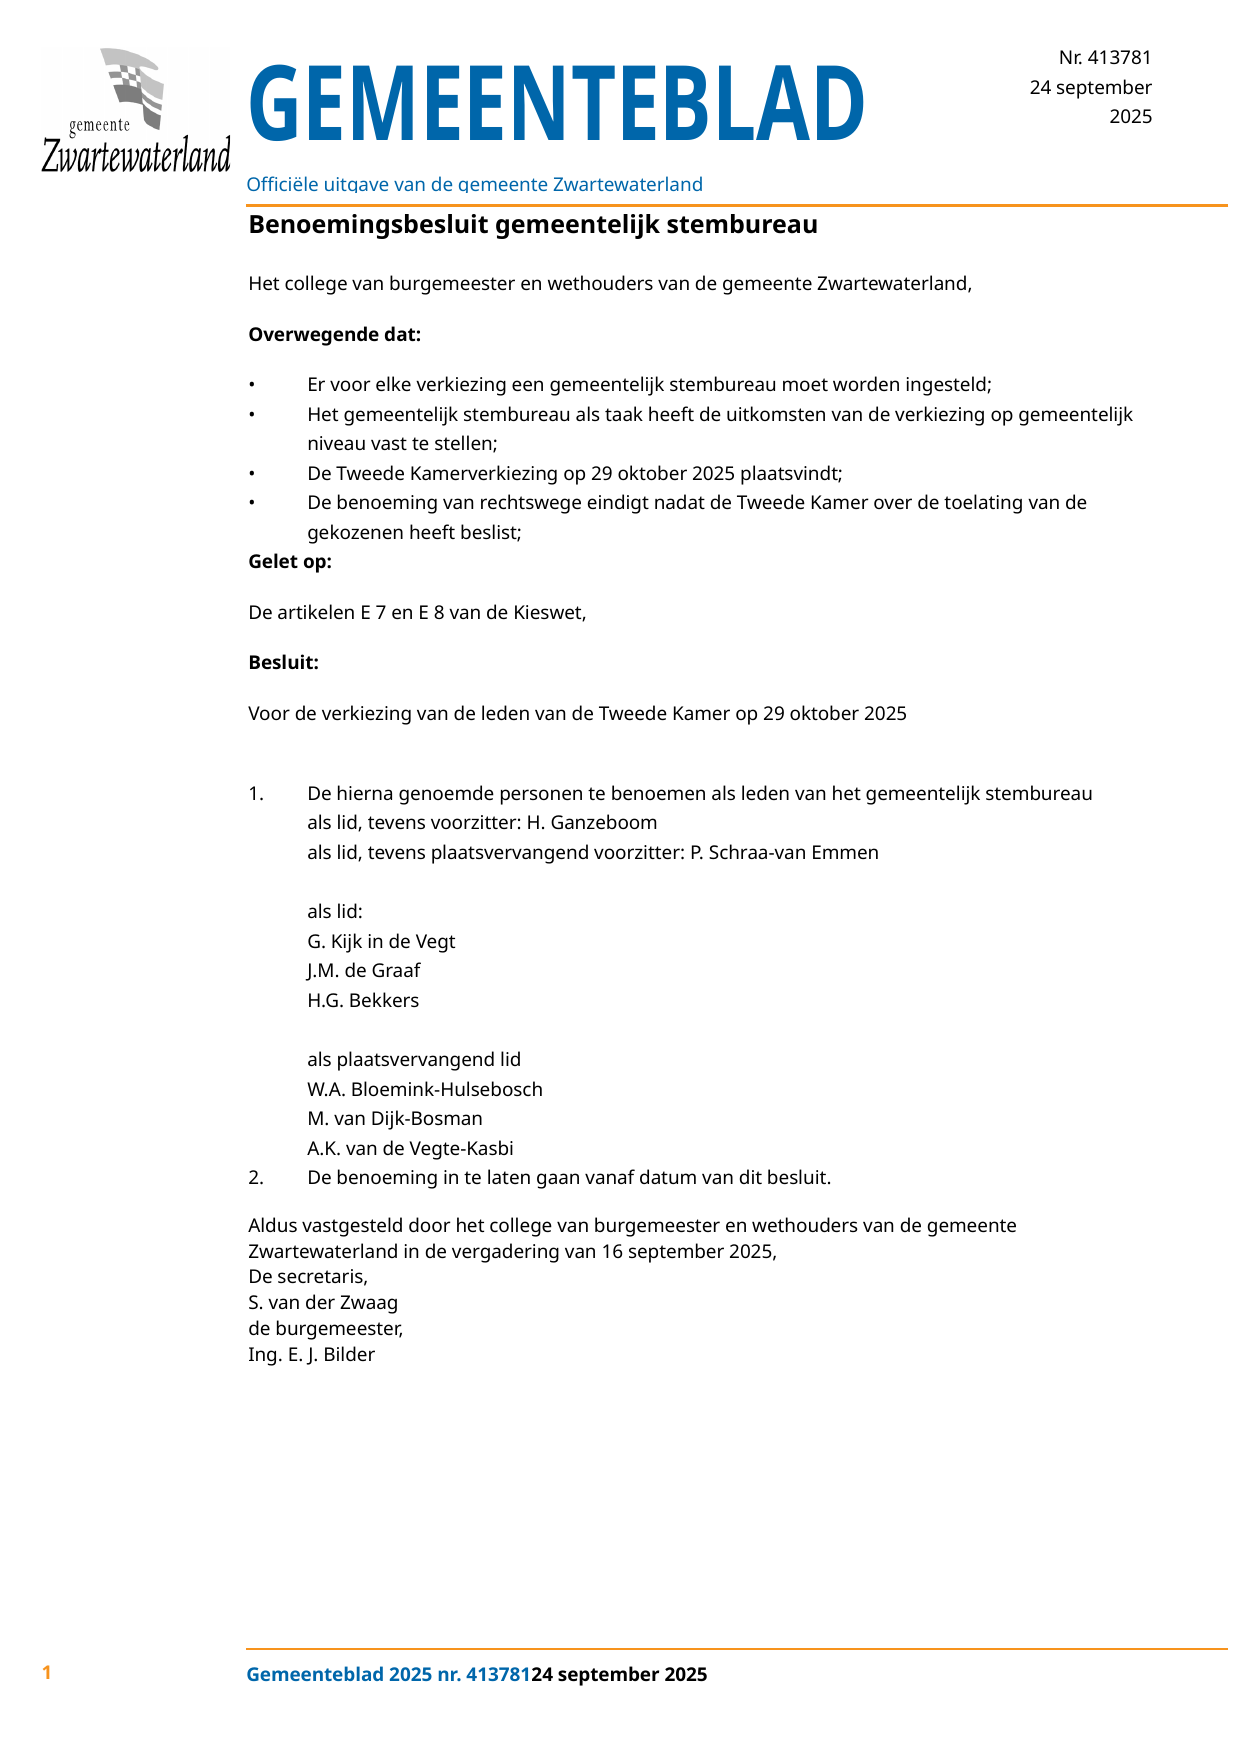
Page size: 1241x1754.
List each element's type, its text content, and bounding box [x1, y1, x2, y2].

list De hierna genoemde personen te benoemen als leden van het gemeentelijk stembureau [248, 780, 1152, 806]
list als plaatsvervangend lid [248, 1046, 1152, 1072]
text Overwegende dat: [248, 321, 1152, 346]
list De benoeming van rechtswege eindigt nadat de Tweede Kamer over de toelating van de gekozenen heeft beslist; [248, 489, 1152, 545]
picture [41, 47, 231, 172]
text Ing. E. J. Bilder [248, 1341, 1152, 1367]
list M. van Dijk-Bosman [248, 1105, 1152, 1131]
list W.A. Bloemink-Hulsebosch [248, 1076, 1152, 1101]
list H.G. Bekkers [248, 987, 1152, 1013]
list als lid, tevens plaatsvervangend voorzitter: P. Schraa-van Emmen [248, 839, 1152, 865]
list J.M. de Graaf [248, 957, 1152, 983]
text de burgemeester, [248, 1315, 1152, 1341]
list als lid, tevens voorzitter: H. Ganzeboom [248, 809, 1152, 835]
list A.K. van de Vegte-Kasbi [248, 1135, 1152, 1161]
list De benoeming in te laten gaan vanaf datum van dit besluit. [248, 1164, 1152, 1190]
list G. Kijk in de Vegt [248, 928, 1152, 953]
list De Tweede Kamerverkiezing op 29 oktober 2025 plaatsvindt; [248, 460, 1152, 486]
text Benoemingsbesluit gemeentelijk stembureau [248, 207, 1152, 241]
text Aldus vastgesteld door het college van burgemeester en wethouders van de gemeente Zwartewaterland in de vergadering van 16 september 2025, [248, 1212, 1152, 1264]
text De artikelen E 7 en E 8 van de Kieswet, [248, 599, 1152, 625]
list Er voor elke verkiezing een gemeentelijk stembureau moet worden ingesteld; [248, 371, 1152, 397]
list als lid: [248, 898, 1152, 924]
text Besluit: [248, 649, 1152, 675]
list Het gemeentelijk stembureau als taak heeft de uitkomsten van de verkiezing op gemeentelijk niveau vast te stellen; [248, 401, 1152, 456]
text S. van der Zwaag [248, 1289, 1152, 1315]
text Het college van burgemeester en wethouders van de gemeente Zwartewaterland, [248, 270, 1152, 296]
text De secretaris, [248, 1264, 1152, 1289]
text Voor de verkiezing van de leden van de Tweede Kamer op 29 oktober 2025 [248, 700, 1152, 726]
text Gelet op: [248, 549, 1152, 574]
